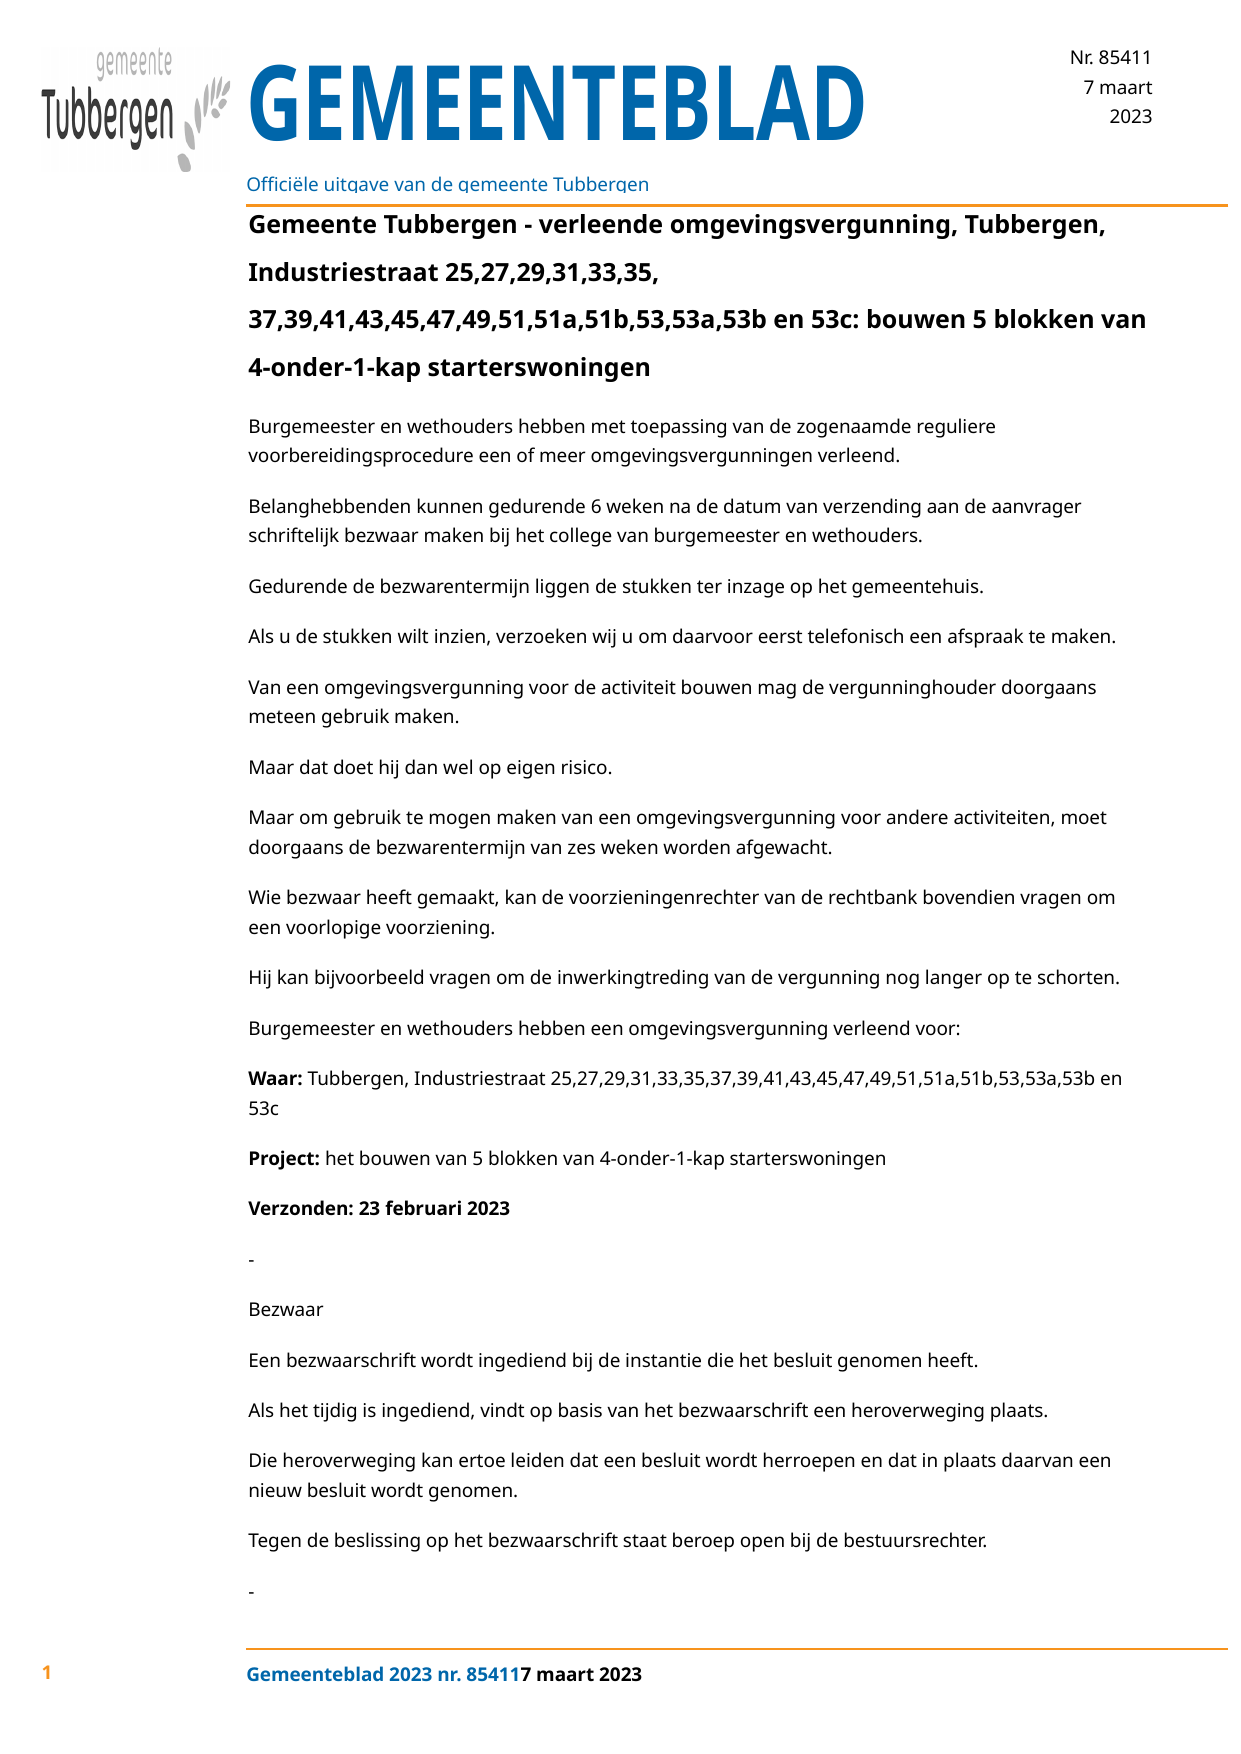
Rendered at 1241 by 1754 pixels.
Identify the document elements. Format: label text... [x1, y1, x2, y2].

text Project: het bouwen van 5 blokken van 4-onder-1-kap starterswoningen [248, 1145, 1152, 1171]
text Belanghebbenden kunnen gedurende 6 weken na de datum van verzending aan de aanvrager schriftelijk bezwaar maken bij het college van burgemeester en wethouders. [248, 493, 1152, 548]
text Wie bezwaar heeft gemaakt, kan de voorzieningenrechter van de rechtbank bovendien vragen om een voorlopige voorziening. [248, 884, 1152, 940]
text Die heroverweging kan ertoe leiden dat een besluit wordt herroepen en dat in plaats daarvan een nieuw besluit wordt genomen. [248, 1448, 1152, 1503]
text Verzonden: 23 februari 2023 [248, 1196, 1152, 1221]
text Maar dat doet hij dan wel op eigen risico. [248, 754, 1152, 780]
text Waar: Tubbergen, Industriestraat 25,27,29,31,33,35,37,39,41,43,45,47,49,51,51a,51b,53,53a,53b en 53c [248, 1065, 1152, 1121]
text Bezwaar [248, 1296, 1152, 1322]
text Hij kan bijvoorbeeld vragen om de inwerkingtreding van de vergunning nog langer op te schorten. [248, 964, 1152, 990]
text Gemeente Tubbergen - verleende omgevingsvergunning, Tubbergen, Industriestraat 25,27,29,31,33,35, 37,39,41,43,45,47,49,51,51a,51b,53,53a,53b en 53c: bouwen 5 blokken van 4-onder-1-kap starterswoningen [248, 207, 1152, 384]
text Tegen de beslissing op het bezwaarschrift staat beroep open bij de bestuursrechter. [248, 1528, 1152, 1553]
text Gedurende de bezwarentermijn liggen de stukken ter inzage op het gemeentehuis. [248, 573, 1152, 599]
text - [248, 1246, 1152, 1272]
text Als het tijdig is ingediend, vindt op basis van het bezwaarschrift een heroverweging plaats. [248, 1397, 1152, 1423]
text Burgemeester en wethouders hebben een omgevingsvergunning verleend voor: [248, 1015, 1152, 1041]
text - [248, 1578, 1152, 1604]
text Een bezwaarschrift wordt ingediend bij de instantie die het besluit genomen heeft. [248, 1347, 1152, 1373]
text Burgemeester en wethouders hebben met toepassing van de zogenaamde reguliere voorbereidingsprocedure een of meer omgevingsvergunningen verleend. [248, 413, 1152, 468]
text Als u de stukken wilt inzien, verzoeken wij u om daarvoor eerst telefonisch een afspraak te maken. [248, 623, 1152, 649]
picture [41, 47, 231, 172]
text Van een omgevingsvergunning voor de activiteit bouwen mag de vergunninghouder doorgaans meteen gebruik maken. [248, 674, 1152, 729]
text Maar om gebruik te mogen maken van een omgevingsvergunning voor andere activiteiten, moet doorgaans de bezwarentermijn van zes weken worden afgewacht. [248, 804, 1152, 860]
